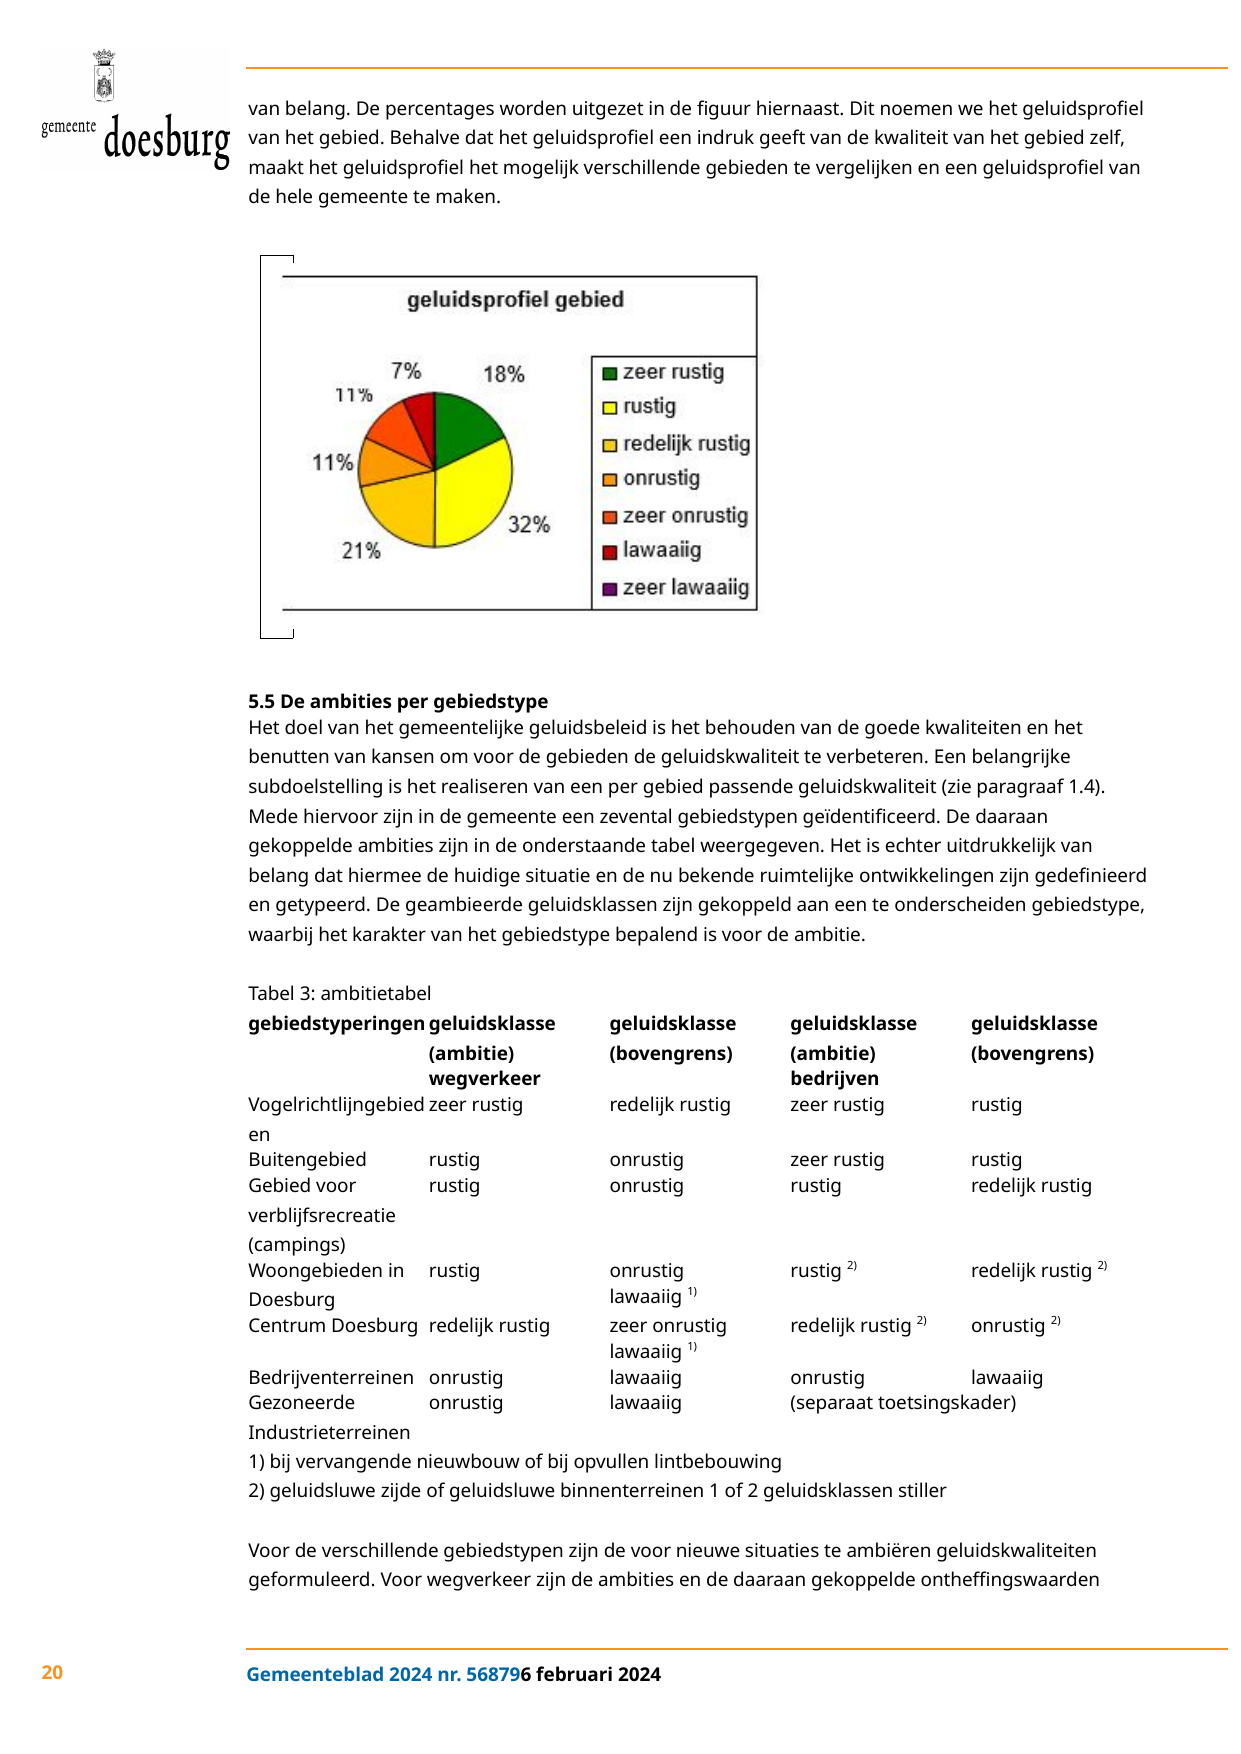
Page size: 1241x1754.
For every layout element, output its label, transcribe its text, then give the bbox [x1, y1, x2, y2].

table_cell redelijk rustig [609, 1091, 790, 1146]
table_cell onrustig [609, 1172, 790, 1257]
table_cell onrustig [429, 1390, 609, 1445]
table_header geluidsklasse (bovengrens) [609, 1010, 790, 1065]
table_cell lawaaiig [609, 1390, 790, 1445]
table_header gebiedstyperingen [248, 1010, 429, 1065]
table_cell Bedrijventerreinen [248, 1364, 429, 1389]
table_cell rustig [429, 1257, 609, 1312]
table_cell Gezoneerde Industrieterreinen [248, 1390, 429, 1445]
table_cell Woongebieden in Doesburg [248, 1257, 429, 1312]
table_cell zeer rustig [790, 1091, 971, 1146]
table_cell lawaaiig [609, 1364, 790, 1389]
table_cell [248, 1065, 429, 1091]
table_header geluidsklasse (ambitie) [790, 1010, 971, 1065]
table_cell rustig [429, 1172, 609, 1257]
table_cell onrustig [790, 1364, 971, 1389]
table_cell rustig 2) [790, 1257, 971, 1312]
table_cell bedrijven [790, 1065, 1152, 1091]
table_cell lawaaiig [971, 1364, 1152, 1389]
table_cell redelijk rustig 2) [971, 1257, 1152, 1312]
picture [268, 263, 771, 629]
table_cell zeer onrustig [609, 1313, 790, 1338]
table_cell lawaaiig 1) [609, 1338, 790, 1364]
table_cell Centrum Doesburg [248, 1313, 429, 1364]
picture [41, 47, 231, 172]
table_header geluidsklasse (bovengrens) [971, 1010, 1152, 1065]
text 2) geluidsluwe zijde of geluidsluwe binnenterreinen 1 of 2 geluidsklassen stiller [248, 1478, 1152, 1503]
table_cell onrustig 2) [971, 1313, 1152, 1364]
text 5.5 De ambities per gebiedstype [248, 688, 1152, 714]
text 1) bij vervangende nieuwbouw of bij opvullen lintbebouwing [248, 1448, 1152, 1474]
table_cell zeer rustig [790, 1146, 971, 1172]
table_cell Vogelrichtlijngebieden [248, 1091, 429, 1146]
table_cell zeer rustig [429, 1091, 609, 1146]
table_cell rustig [429, 1146, 609, 1172]
table_cell lawaaiig 1) [609, 1283, 790, 1312]
table_cell redelijk rustig [429, 1313, 609, 1364]
table_cell rustig [790, 1172, 971, 1257]
text Het doel van het gemeentelijke geluidsbeleid is het behouden van de goede kwaliteiten en het benutten van kansen om voor de gebieden de geluidskwaliteit te verbeteren. Een belangrijke subdoelstelling is het realiseren van een per gebied passende geluidskwaliteit (zie paragraaf 1.4). Mede hiervoor zijn in de gemeente een zevental gebiedstypen geïdentificeerd. De daaraan gekoppelde ambities zijn in de onderstaande tabel weergegeven. Het is echter uitdrukkelijk van belang dat hiermee de huidige situatie en de nu bekende ruimtelijke ontwikkelingen zijn gedefinieerd en getypeerd. De geambieerde geluidsklassen zijn gekoppeld aan een te onderscheiden gebiedstype, waarbij het karakter van het gebiedstype bepalend is voor de ambitie. [248, 714, 1152, 947]
table_cell rustig [971, 1091, 1152, 1146]
table_cell rustig [971, 1146, 1152, 1172]
table_cell (separaat toetsingskader) [790, 1390, 1152, 1445]
table_cell redelijk rustig [971, 1172, 1152, 1257]
table_cell Buitengebied [248, 1146, 429, 1172]
table_cell Gebied voor verblijfsrecreatie (campings) [248, 1172, 429, 1257]
table_cell onrustig [609, 1146, 790, 1172]
text Voor de verschillende gebiedstypen zijn de voor nieuwe situaties te ambiëren geluidskwaliteiten geformuleerd. Voor wegverkeer zijn de ambities en de daaraan gekoppelde ontheffingswaarden [248, 1537, 1152, 1592]
table_cell redelijk rustig 2) [790, 1313, 971, 1364]
text Tabel 3: ambitietabel [248, 980, 1152, 1006]
table_header geluidsklasse (ambitie) [429, 1010, 609, 1065]
table_cell onrustig [429, 1364, 609, 1389]
text van belang. De percentages worden uitgezet in de figuur hiernaast. Dit noemen we het geluidsprofiel van het gebied. Behalve dat het geluidsprofiel een indruk geeft van de kwaliteit van het gebied zelf, maakt het geluidsprofiel het mogelijk verschillende gebieden te vergelijken en een geluidsprofiel van de hele gemeente te maken. [248, 95, 1152, 209]
table_cell onrustig [609, 1257, 790, 1283]
table_cell wegverkeer [429, 1065, 790, 1091]
